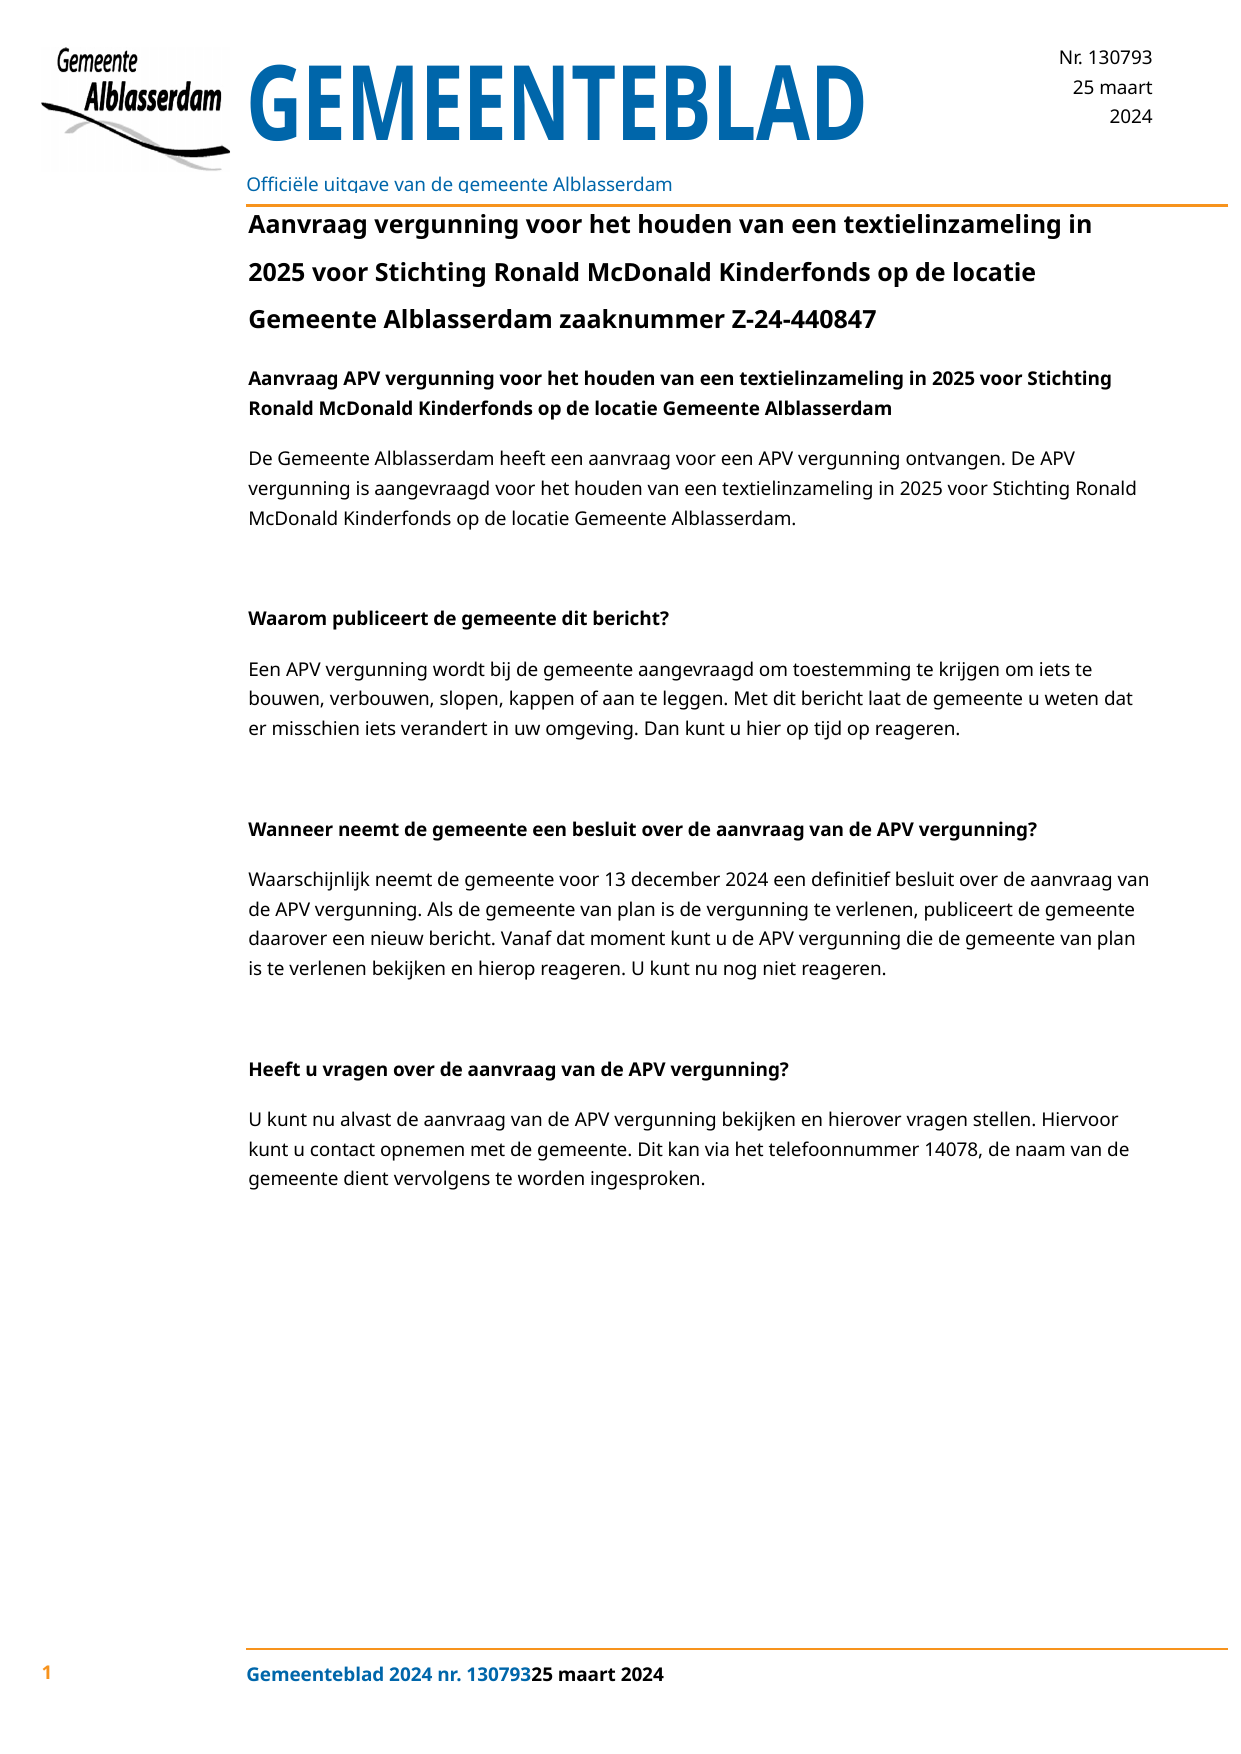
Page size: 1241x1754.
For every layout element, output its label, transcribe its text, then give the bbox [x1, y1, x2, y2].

text Wanneer neemt de gemeente een besluit over de aanvraag van de APV vergunning? [248, 816, 1152, 842]
picture [41, 47, 231, 172]
text Waarschijnlijk neemt de gemeente voor 13 december 2024 een definitief besluit over de aanvraag van de APV vergunning. Als de gemeente van plan is de vergunning te verlenen, publiceert de gemeente daarover een nieuw bericht. Vanaf dat moment kunt u de APV vergunning die de gemeente van plan is te verlenen bekijken en hierop reageren. U kunt nu nog niet reageren. [248, 866, 1152, 981]
text De Gemeente Alblasserdam heeft een aanvraag voor een APV vergunning ontvangen. De APV vergunning is aangevraagd voor het houden van een textielinzameling in 2025 voor Stichting Ronald McDonald Kinderfonds op de locatie Gemeente Alblasserdam. [248, 446, 1152, 530]
text Aanvraag vergunning voor het houden van een textielinzameling in 2025 voor Stichting Ronald McDonald Kinderfonds op de locatie Gemeente Alblasserdam zaaknummer Z-24-440847 [248, 207, 1152, 336]
text U kunt nu alvast de aanvraag van de APV vergunning bekijken en hierover vragen stellen. Hiervoor kunt u contact opnemen met de gemeente. Dit kan via het telefoonnummer 14078, de naam van de gemeente dient vervolgens te worden ingesproken. [248, 1106, 1152, 1191]
text Aanvraag APV vergunning voor het houden van een textielinzameling in 2025 voor Stichting Ronald McDonald Kinderfonds op de locatie Gemeente Alblasserdam [248, 366, 1152, 421]
text Een APV vergunning wordt bij de gemeente aangevraagd om toestemming te krijgen om iets te bouwen, verbouwen, slopen, kappen of aan te leggen. Met dit bericht laat de gemeente u weten dat er misschien iets verandert in uw omgeving. Dan kunt u hier op tijd op reageren. [248, 656, 1152, 741]
text Heeft u vragen over de aanvraag van de APV vergunning? [248, 1056, 1152, 1082]
text Waarom publiceert de gemeente dit bericht? [248, 606, 1152, 631]
